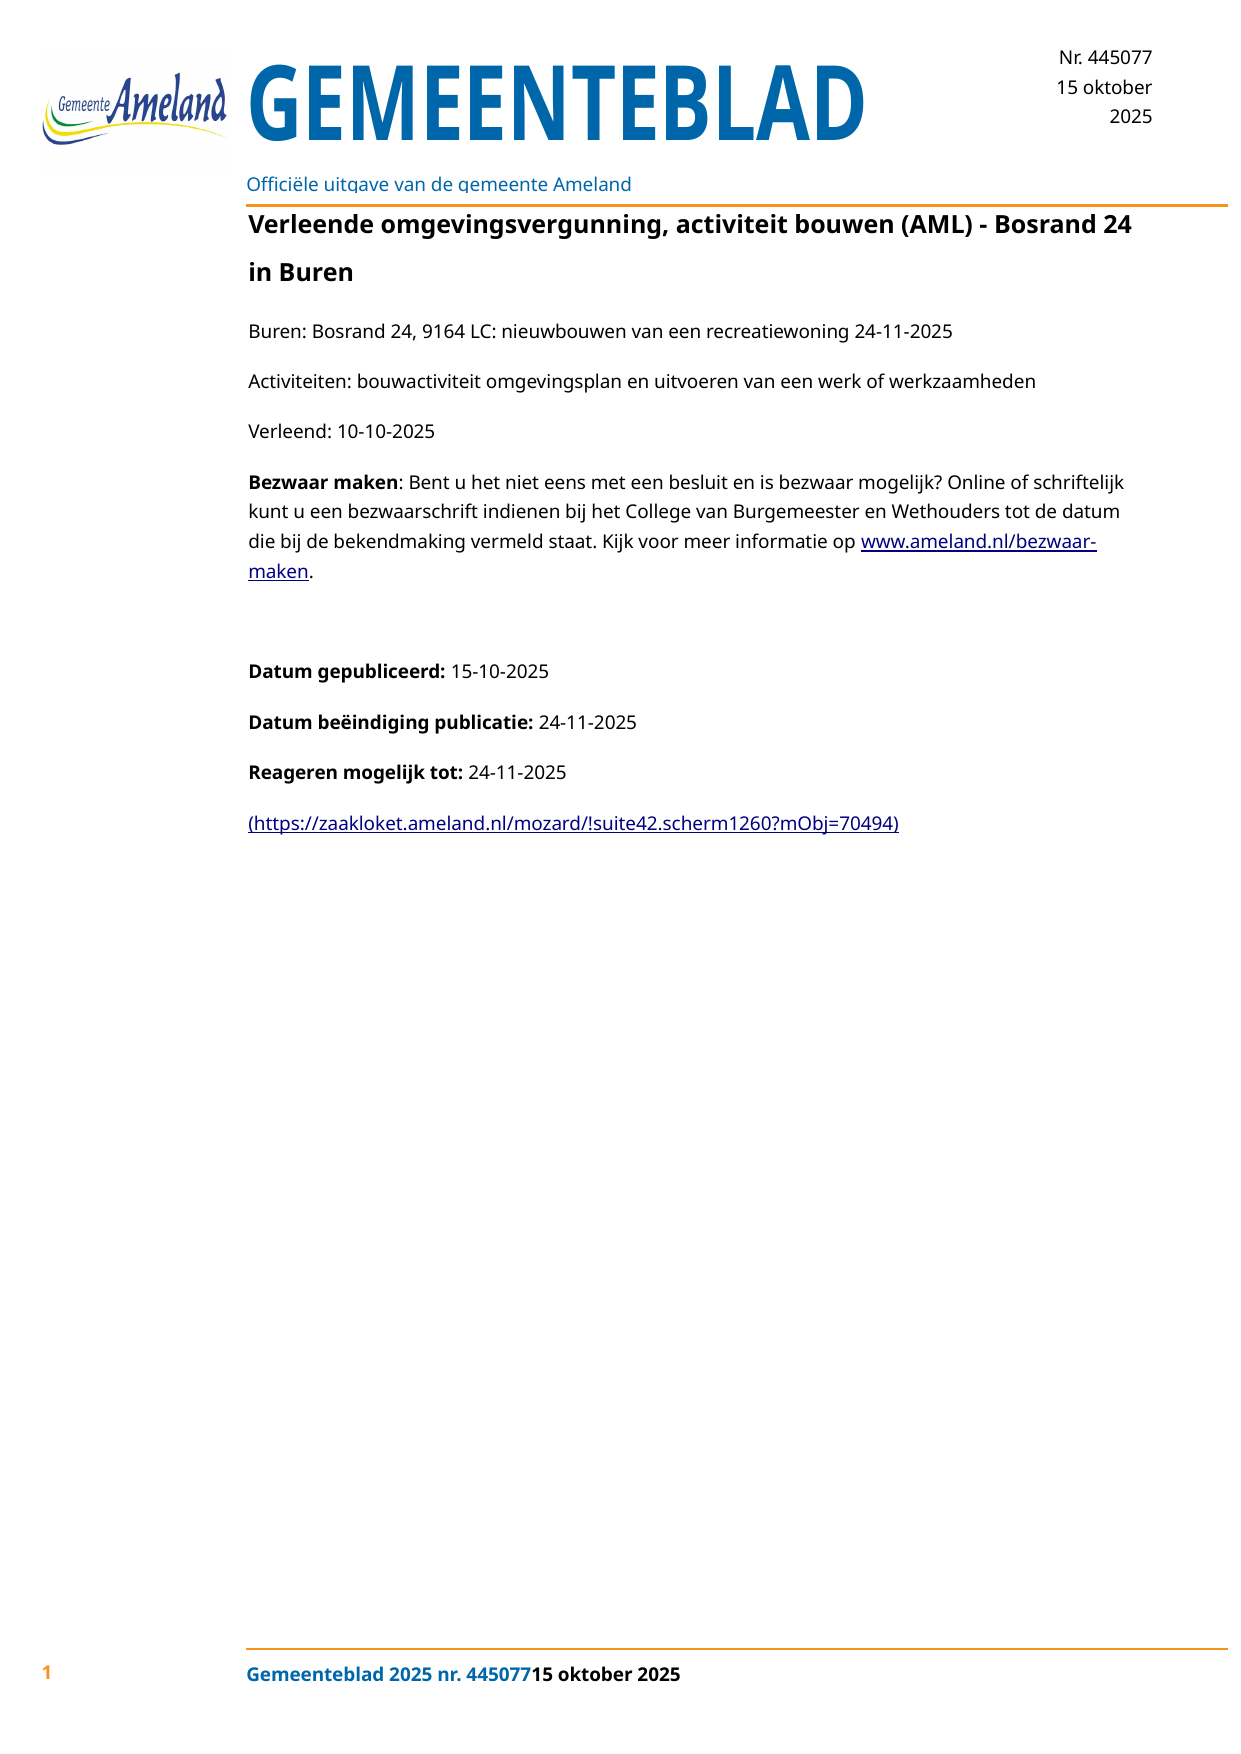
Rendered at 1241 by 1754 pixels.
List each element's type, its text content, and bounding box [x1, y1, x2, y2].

text Datum gepubliceerd: 15-10-2025 [248, 659, 1152, 684]
text Bezwaar maken: Bent u het niet eens met een besluit en is bezwaar mogelijk? Online of schriftelijk kunt u een bezwaarschrift indienen bij het College van Burgemeester en Wethouders tot de datum die bij de bekendmaking vermeld staat. Kijk voor meer informatie op www.ameland.nl/bezwaar-maken. [248, 469, 1152, 584]
text Activiteiten: bouwactiviteit omgevingsplan en uitvoeren van een werk of werkzaamheden [248, 368, 1152, 394]
picture [41, 47, 231, 172]
text Buren: Bosrand 24, 9164 LC: nieuwbouwen van een recreatiewoning 24-11-2025 [248, 318, 1152, 344]
text Reageren mogelijk tot: 24-11-2025 [248, 759, 1152, 785]
text (https://zaakloket.ameland.nl/mozard/!suite42.scherm1260?mObj=70494) [248, 810, 1152, 836]
text Verleend: 10-10-2025 [248, 419, 1152, 444]
text Verleende omgevingsvergunning, activiteit bouwen (AML) - Bosrand 24 in Buren [248, 207, 1152, 288]
text Datum beëindiging publicatie: 24-11-2025 [248, 709, 1152, 735]
